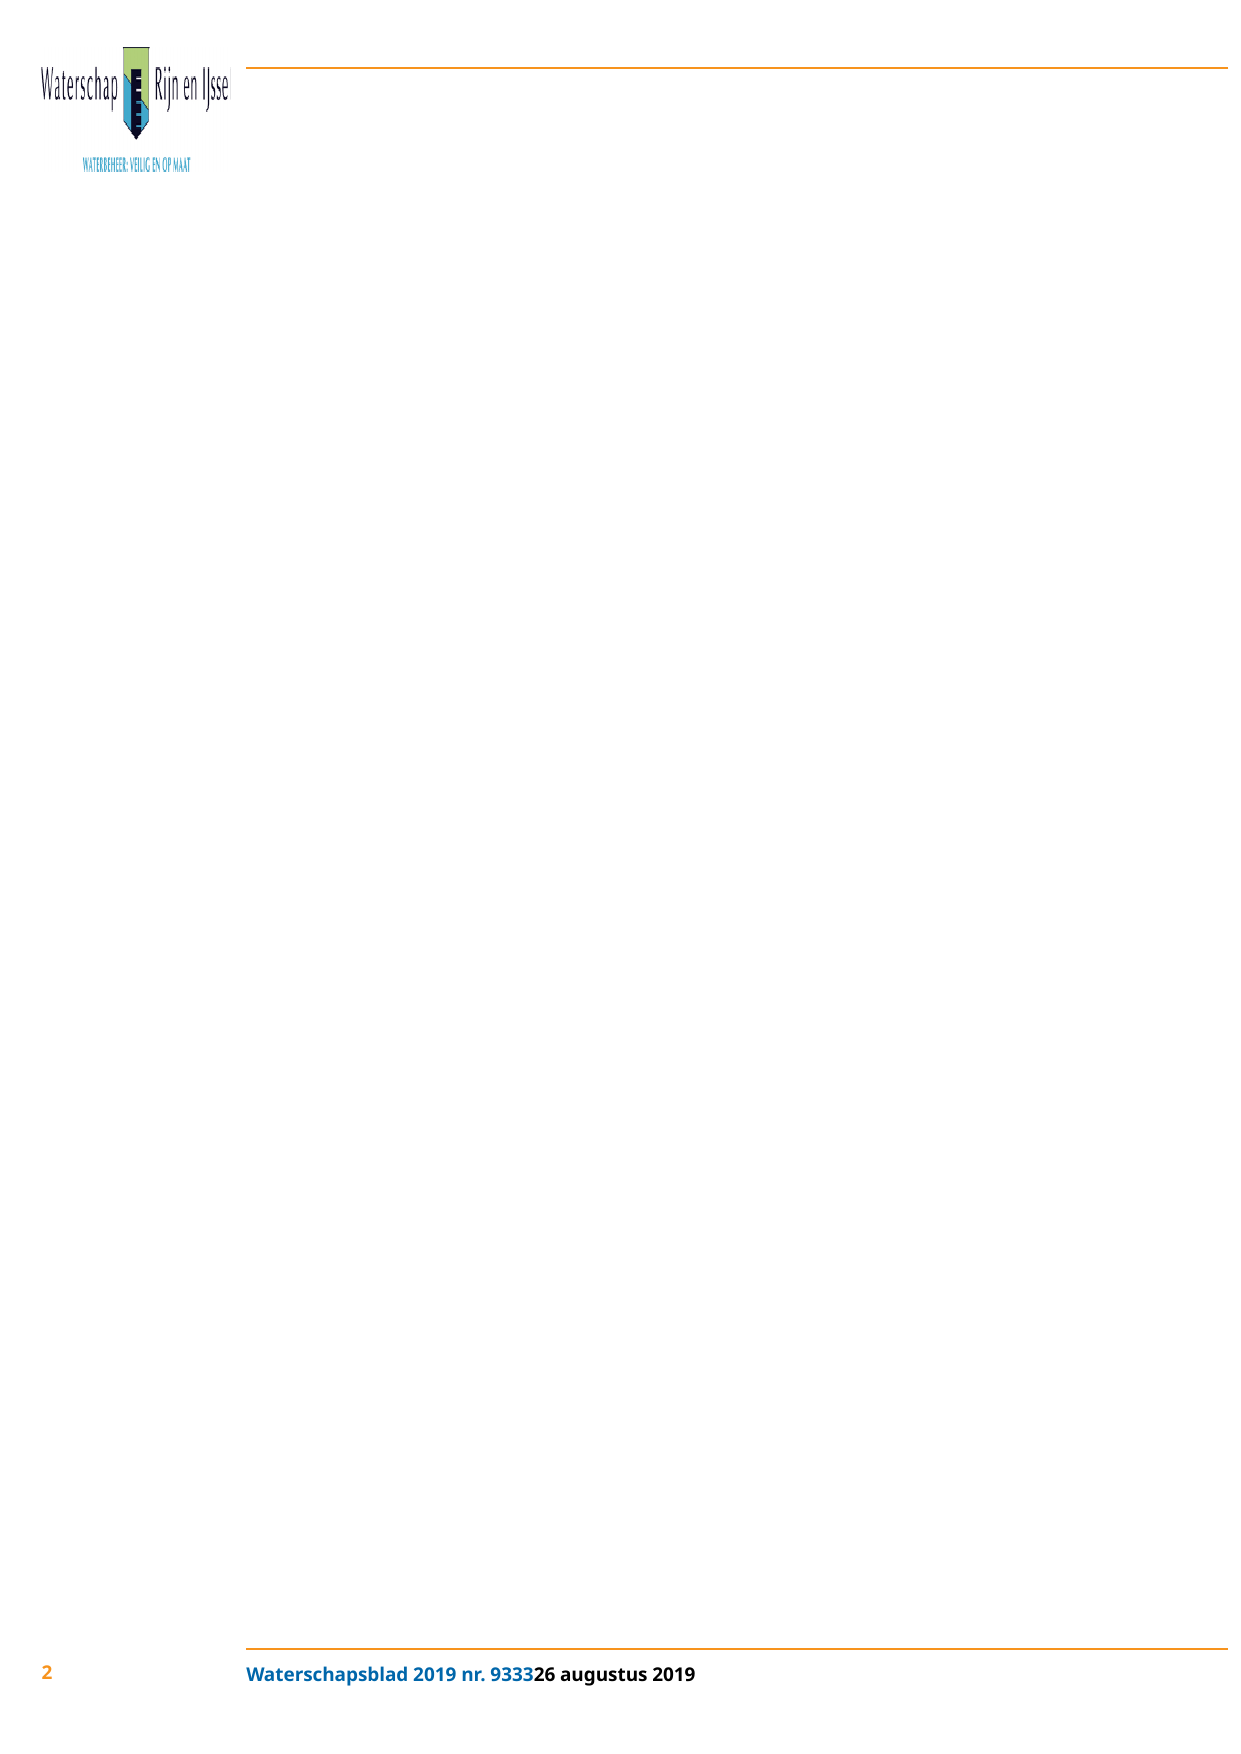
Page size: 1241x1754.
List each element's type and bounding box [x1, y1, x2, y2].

picture [41, 47, 231, 172]
